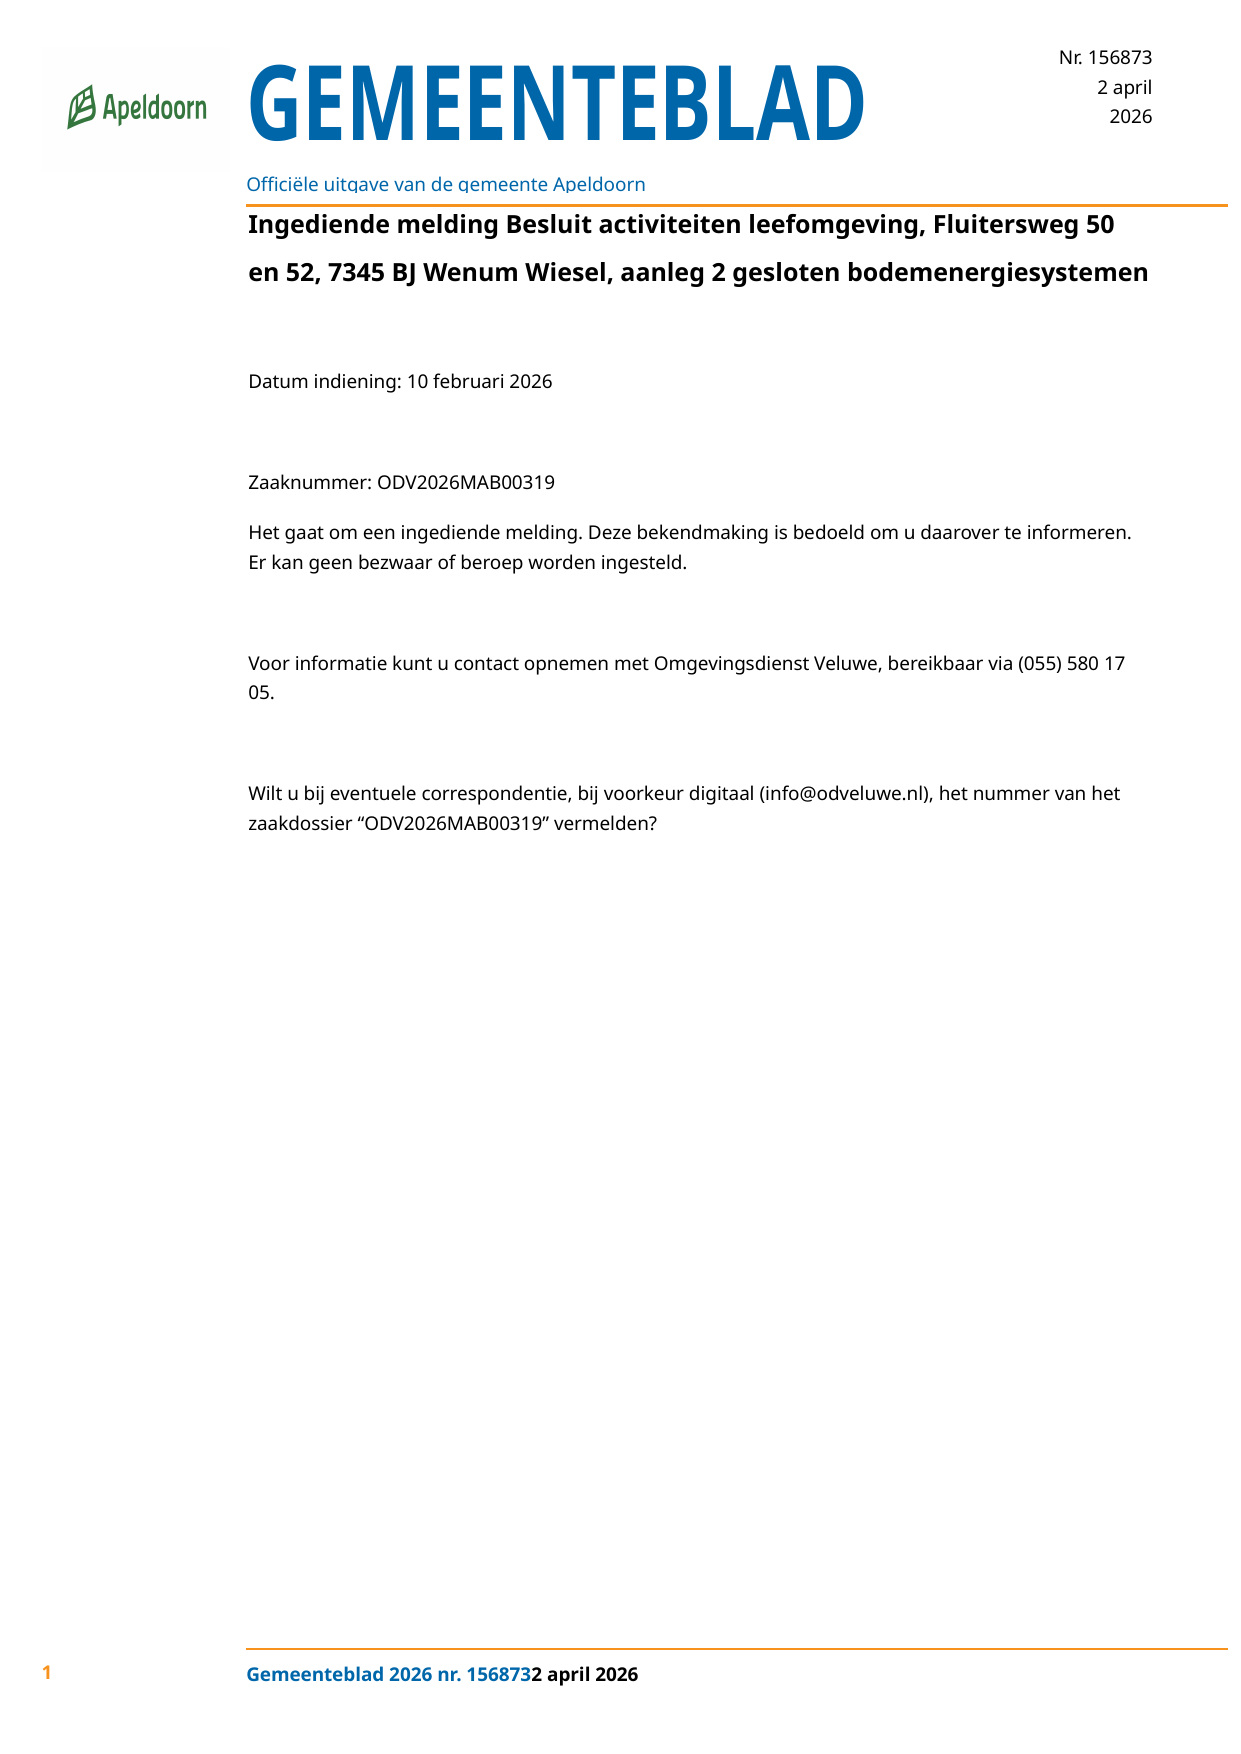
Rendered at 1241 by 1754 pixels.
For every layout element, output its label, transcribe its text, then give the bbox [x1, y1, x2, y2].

text Wilt u bij eventuele correspondentie, bij voorkeur digitaal (info@odveluwe.nl), het nummer van het zaakdossier “ODV2026MAB00319” vermelden? [248, 780, 1152, 836]
text Zaaknummer: ODV2026MAB00319 [248, 469, 1152, 495]
text Ingediende melding Besluit activiteiten leefomgeving, Fluitersweg 50 en 52, 7345 BJ Wenum Wiesel, aanleg 2 gesloten bodemenergiesystemen [248, 207, 1152, 288]
picture [41, 47, 231, 172]
text Het gaat om een ingediende melding. Deze bekendmaking is bedoeld om u daarover te informeren. Er kan geen bezwaar of beroep worden ingesteld. [248, 519, 1152, 575]
text Datum indiening: 10 februari 2026 [248, 368, 1152, 394]
text Voor informatie kunt u contact opnemen met Omgevingsdienst Veluwe, bereikbaar via (055) 580 17 05. [248, 650, 1152, 705]
